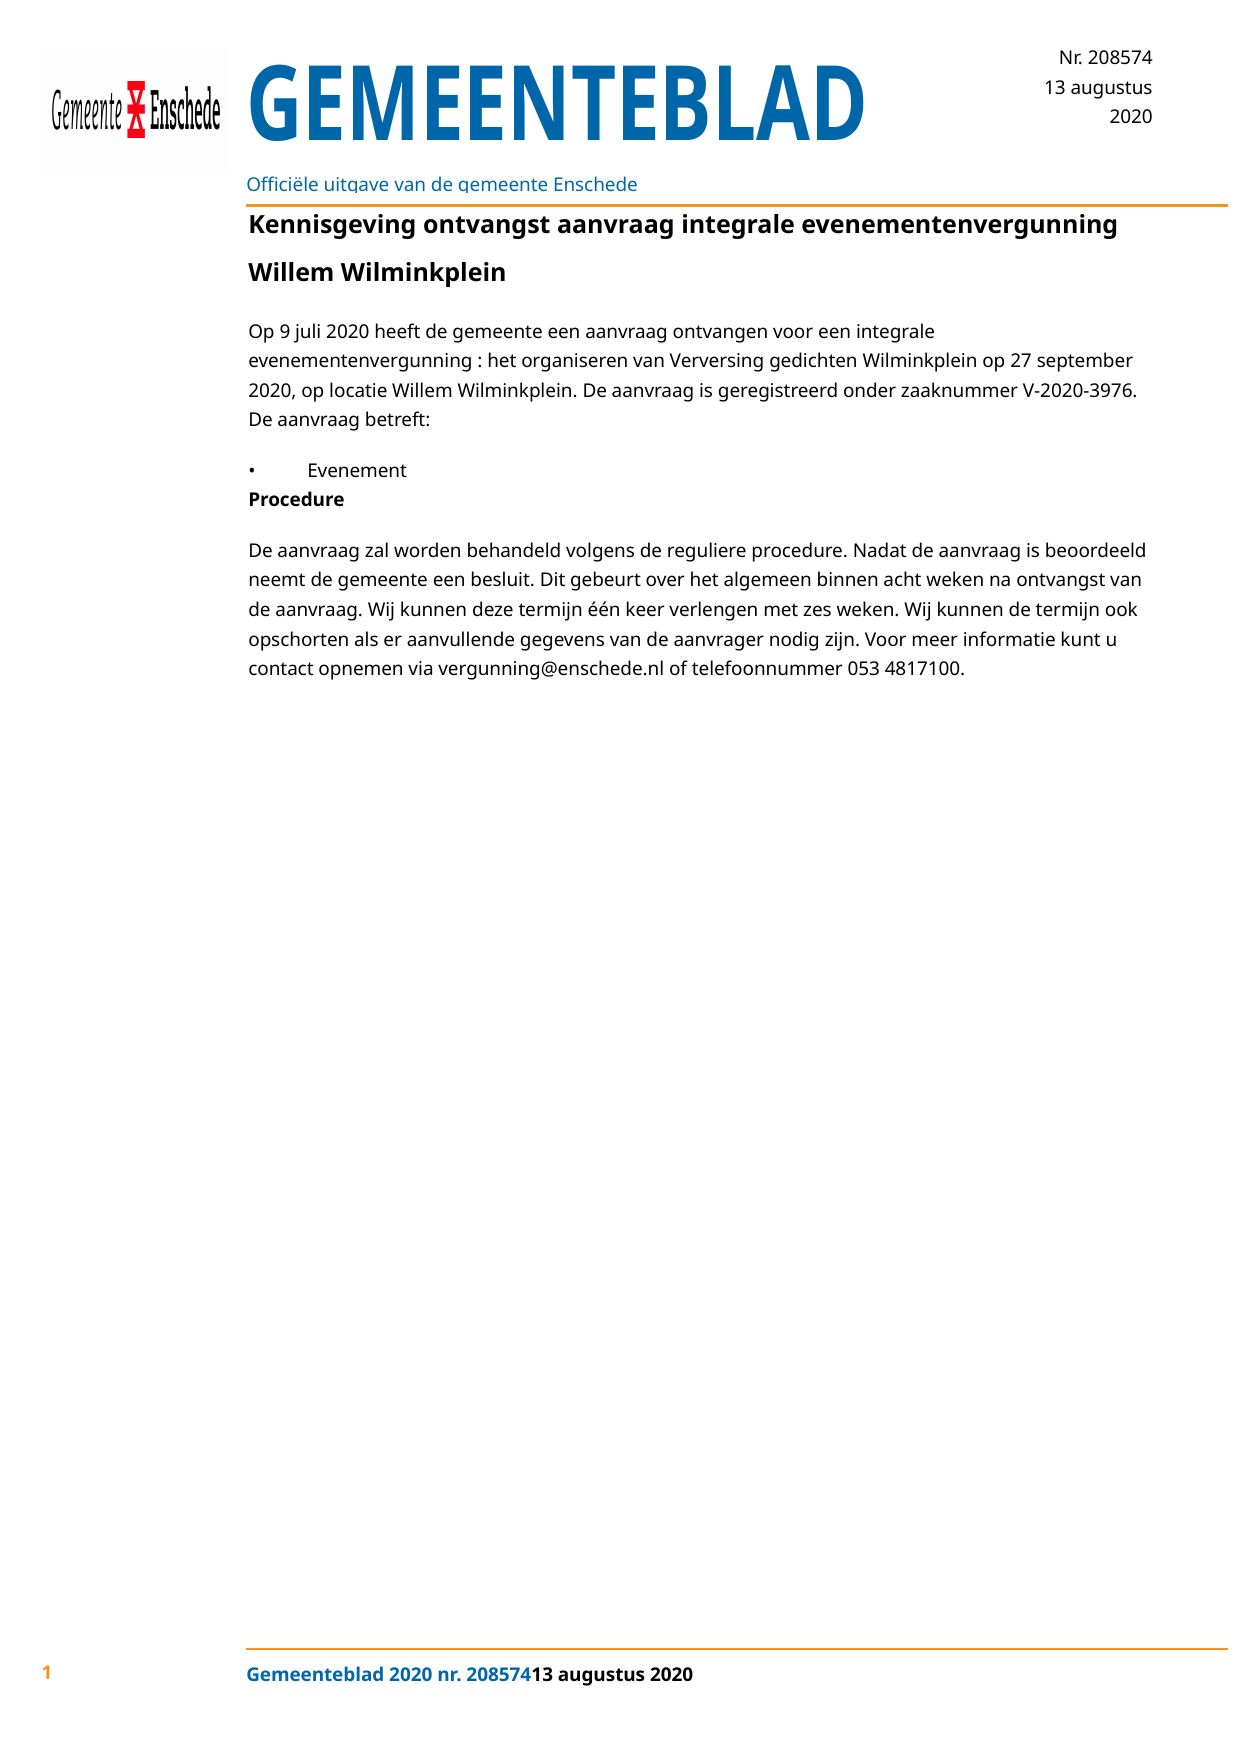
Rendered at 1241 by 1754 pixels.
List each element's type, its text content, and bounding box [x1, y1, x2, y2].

text Op 9 juli 2020 heeft de gemeente een aanvraag ontvangen voor een integrale evenementenvergunning : het organiseren van Verversing gedichten Wilminkplein op 27 september 2020, op locatie Willem Wilminkplein. De aanvraag is geregistreerd onder zaaknummer V-2020-3976. De aanvraag betreft: [248, 318, 1152, 432]
list Evenement [248, 457, 1152, 483]
text De aanvraag zal worden behandeld volgens de reguliere procedure. Nadat de aanvraag is beoordeeld neemt de gemeente een besluit. Dit gebeurt over het algemeen binnen acht weken na ontvangst van de aanvraag. Wij kunnen deze termijn één keer verlengen met zes weken. Wij kunnen de termijn ook opschorten als er aanvullende gegevens van de aanvrager nodig zijn. Voor meer informatie kunt u contact opnemen via vergunning@enschede.nl of telefoonnummer 053 4817100. [248, 537, 1152, 681]
text Kennisgeving ontvangst aanvraag integrale evenementenvergunning Willem Wilminkplein [248, 207, 1152, 288]
picture [41, 47, 231, 172]
text Procedure [248, 487, 1152, 512]
